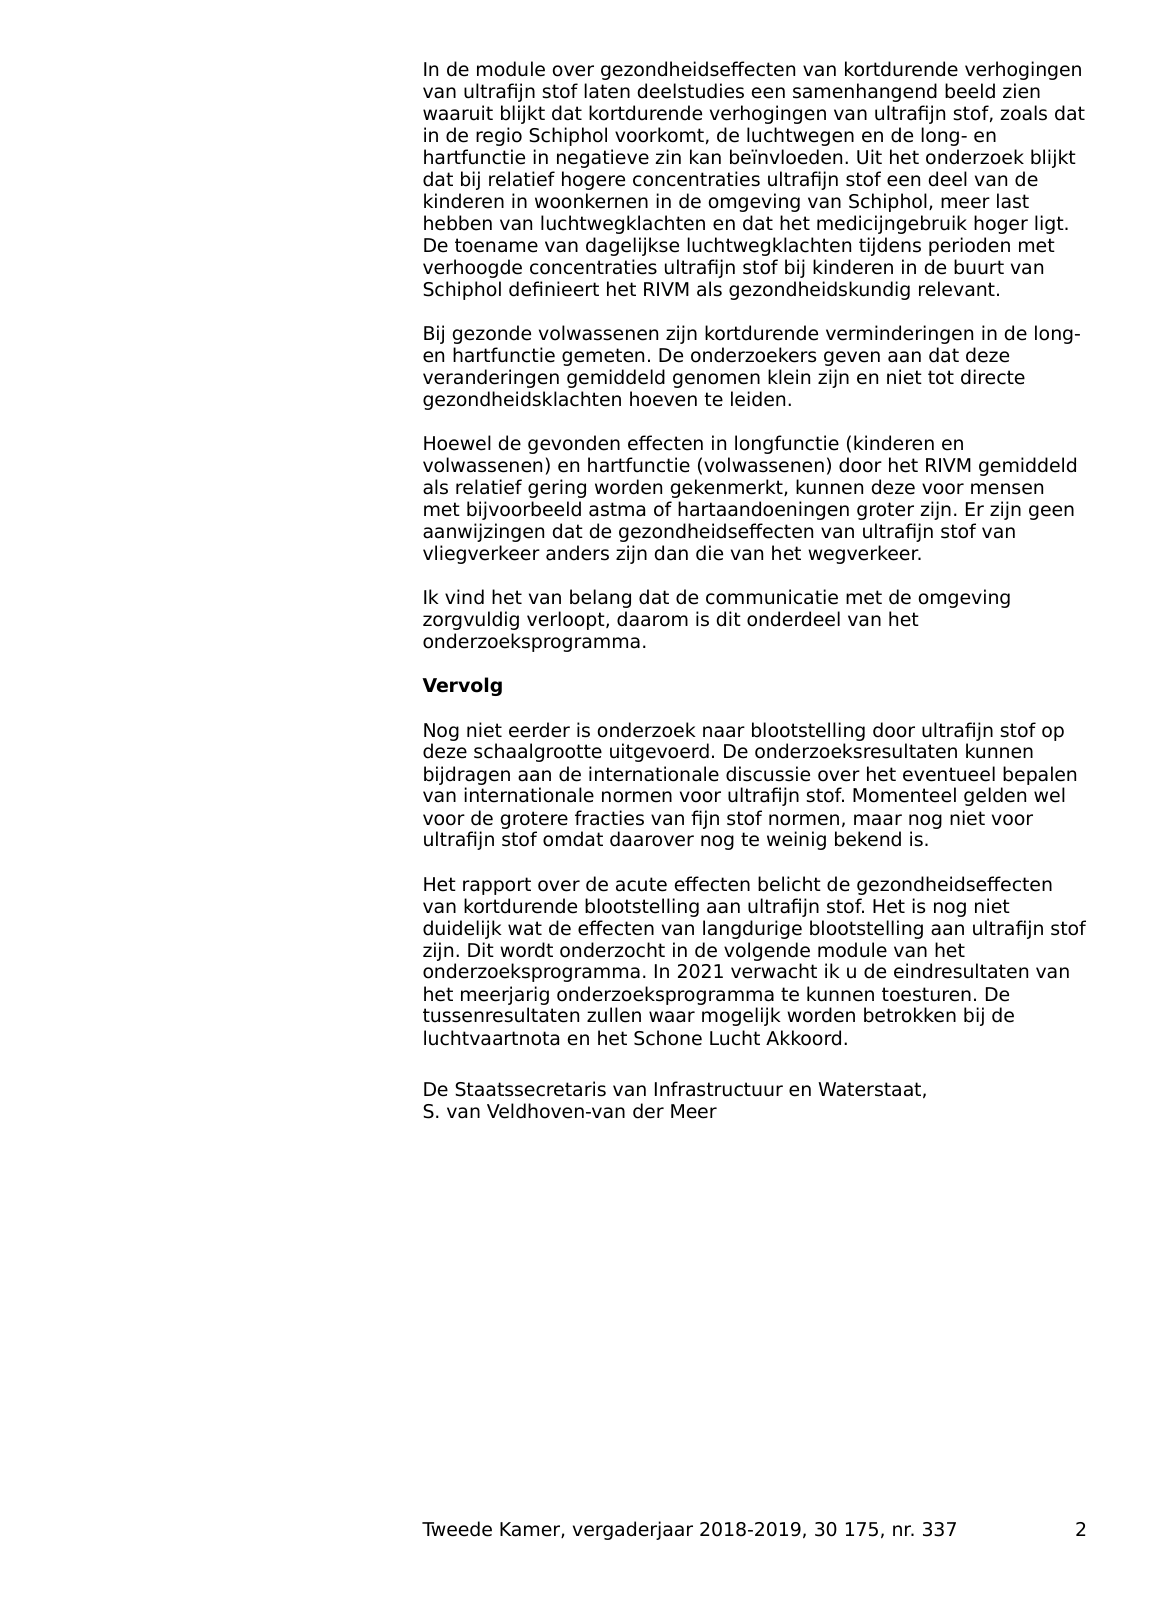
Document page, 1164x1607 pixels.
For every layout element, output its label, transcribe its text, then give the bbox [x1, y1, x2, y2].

text Het rapport over de acute effecten belicht de gezondheidseffecten van kortdurende blootstelling aan ultrafijn stof. Het is nog niet duidelijk wat de effecten van langdurige blootstelling aan ultrafijn stof zijn. Dit wordt onderzocht in de volgende module van het onderzoeksprogramma. In 2021 verwacht ik u de eindresultaten van het meerjarig onderzoeksprogramma te kunnen toesturen. De tussenresultaten zullen waar mogelijk worden betrokken bij de luchtvaartnota en het Schone Lucht Akkoord. [422, 873, 1087, 1049]
text In de module over gezondheidseffecten van kortdurende verhogingen van ultrafijn stof laten deelstudies een samenhangend beeld zien waaruit blijkt dat kortdurende verhogingen van ultrafijn stof, zoals dat in de regio Schiphol voorkomt, de luchtwegen en de long- en hartfunctie in negatieve zin kan beïnvloeden. Uit het onderzoek blijkt dat bij relatief hogere concentraties ultrafijn stof een deel van de kinderen in woonkernen in de omgeving van Schiphol, meer last hebben van luchtwegklachten en dat het medicijngebruik hoger ligt. De toename van dagelijkse luchtwegklachten tijdens perioden met verhoogde concentraties ultrafijn stof bij kinderen in de buurt van Schiphol definieert het RIVM als gezondheidskundig relevant. [422, 59, 1087, 301]
text Hoewel de gevonden effecten in longfunctie (kinderen en volwassenen) en hartfunctie (volwassenen) door het RIVM gemiddeld als relatief gering worden gekenmerkt, kunnen deze voor mensen met bijvoorbeeld astma of hartaandoeningen groter zijn. Er zijn geen aanwijzingen dat de gezondheidseffecten van ultrafijn stof van vliegverkeer anders zijn dan die van het wegverkeer. [422, 433, 1087, 565]
text Bij gezonde volwassenen zijn kortdurende verminderingen in de long- en hartfunctie gemeten. De onderzoekers geven aan dat deze veranderingen gemiddeld genomen klein zijn en niet tot directe gezondheidsklachten hoeven te leiden. [422, 323, 1087, 411]
text De Staatssecretaris van Infrastructuur en Waterstaat, S. van Veldhoven-van der Meer [422, 1079, 1087, 1123]
text Nog niet eerder is onderzoek naar blootstelling door ultrafijn stof op deze schaalgrootte uitgevoerd. De onderzoeksresultaten kunnen bijdragen aan de internationale discussie over het eventueel bepalen van internationale normen voor ultrafijn stof. Momenteel gelden wel voor de grotere fracties van fijn stof normen, maar nog niet voor ultrafijn stof omdat daarover nog te weinig bekend is. [422, 719, 1087, 851]
subtitle Vervolg [422, 675, 1087, 697]
text Ik vind het van belang dat de communicatie met de omgeving zorgvuldig verloopt, daarom is dit onderdeel van het onderzoeksprogramma. [422, 587, 1087, 653]
